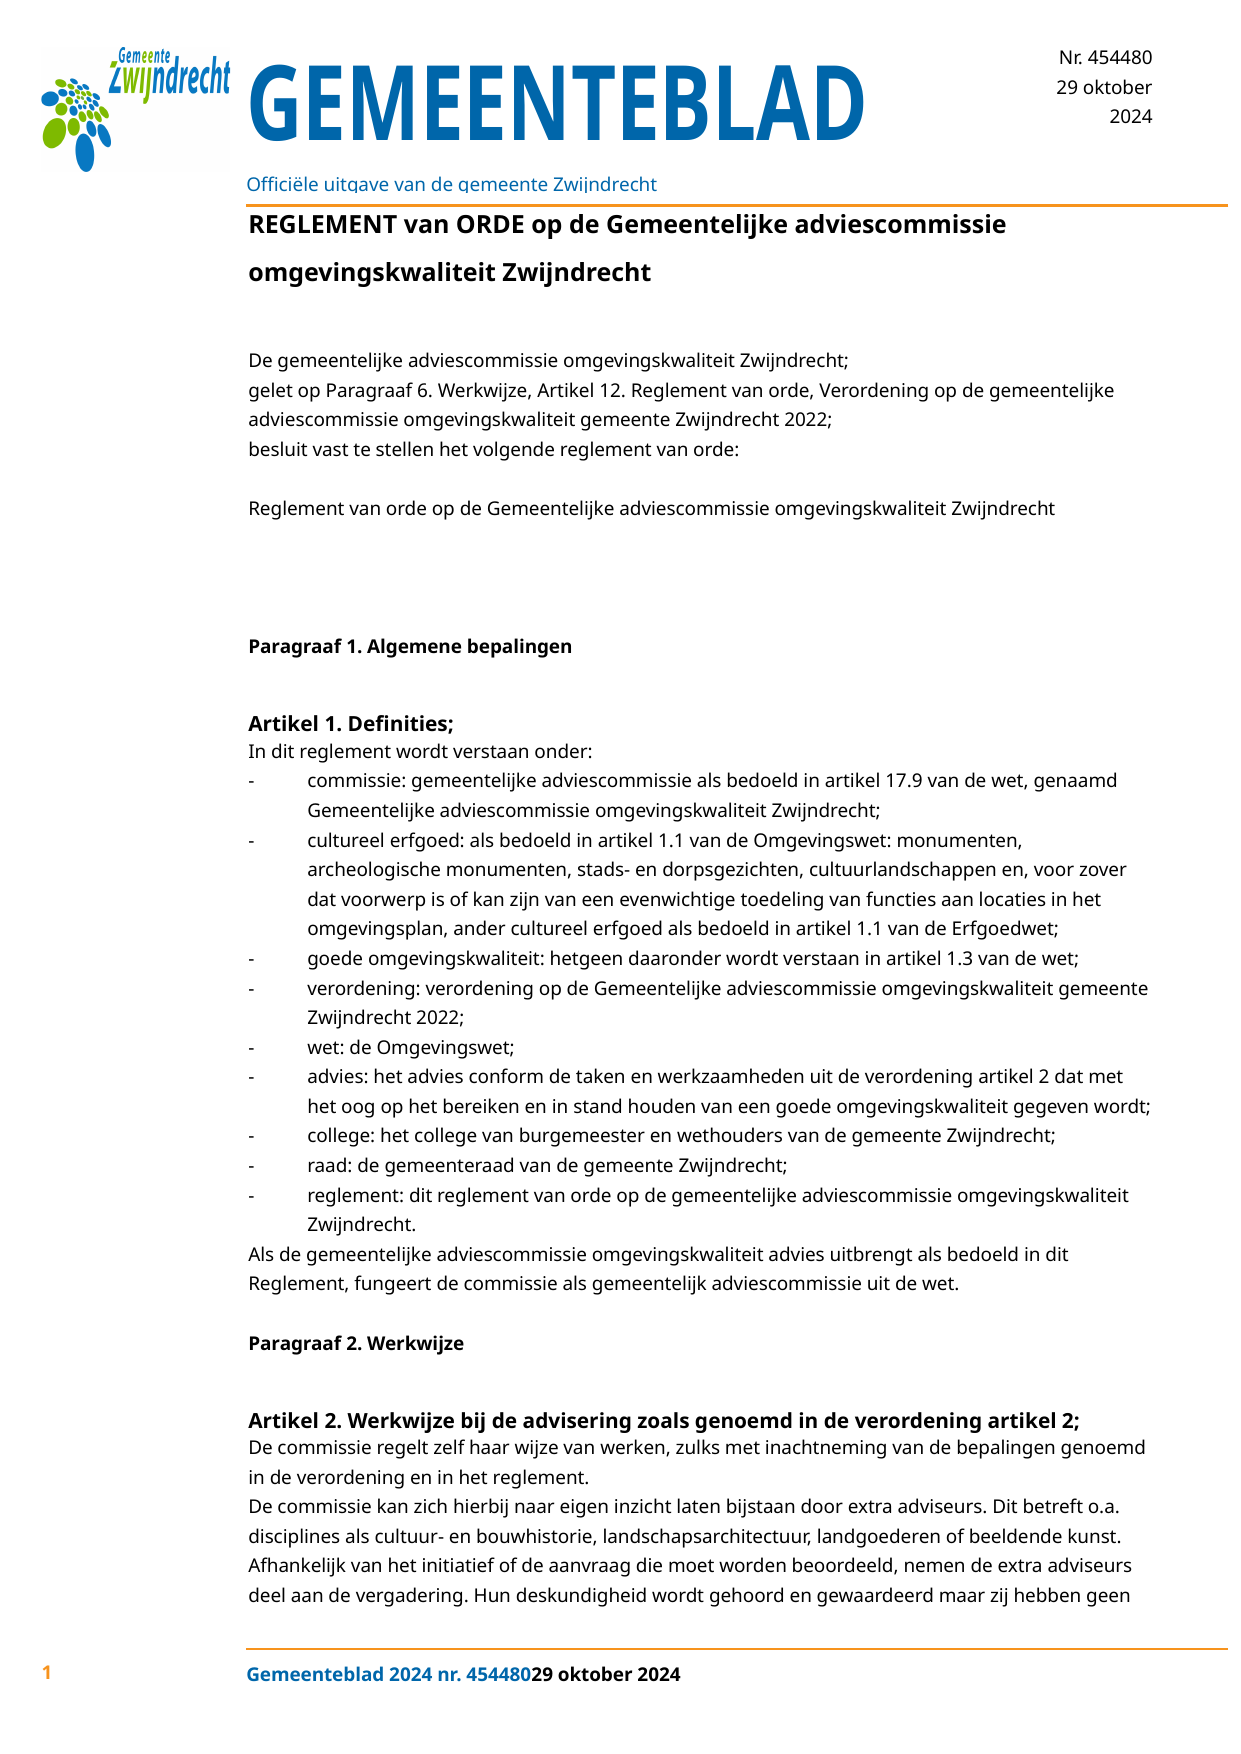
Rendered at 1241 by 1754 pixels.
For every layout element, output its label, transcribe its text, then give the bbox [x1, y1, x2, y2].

text Paragraaf 1. Algemene bepalingen [248, 633, 1152, 659]
list advies: het advies conform de taken en werkzaamheden uit de verordening artikel 2 dat met het oog op het bereiken en in stand houden van een goede omgevingskwaliteit gegeven wordt; [248, 1063, 1152, 1119]
text In dit reglement wordt verstaan onder: [248, 738, 1152, 764]
list verordening: verordening op de Gemeentelijke adviescommissie omgevingskwaliteit gemeente Zwijndrecht 2022; [248, 975, 1152, 1030]
list raad: de gemeenteraad van de gemeente Zwijndrecht; [248, 1152, 1152, 1178]
list commissie: gemeentelijke adviescommissie als bedoeld in artikel 17.9 van de wet, genaamd Gemeentelijke adviescommissie omgevingskwaliteit Zwijndrecht; [248, 768, 1152, 823]
text Artikel 1. Definities; [248, 709, 1152, 738]
text De gemeentelijke adviescommissie omgevingskwaliteit Zwijndrecht; [248, 347, 1152, 373]
text Als de gemeentelijke adviescommissie omgevingskwaliteit advies uitbrengt als bedoeld in dit Reglement, fungeert de commissie als gemeentelijk adviescommissie uit de wet. [248, 1241, 1152, 1296]
list wet: de Omgevingswet; [248, 1034, 1152, 1059]
text De commissie kan zich hierbij naar eigen inzicht laten bijstaan door extra adviseurs. Dit betreft o.a. disciplines als cultuur- en bouwhistorie, landschapsarchitectuur, landgoederen of beeldende kunst. Afhankelijk van het initiatief of de aanvraag die moet worden beoordeeld, nemen de extra adviseurs deel aan de vergadering. Hun deskundigheid wordt gehoord en gewaardeerd maar zij hebben geen [248, 1493, 1152, 1608]
text REGLEMENT van ORDE op de Gemeentelijke adviescommissie omgevingskwaliteit Zwijndrecht [248, 207, 1152, 288]
list cultureel erfgoed: als bedoeld in artikel 1.1 van de Omgevingswet: monumenten, archeologische monumenten, stads- en dorpsgezichten, cultuurlandschappen en, voor zover dat voorwerp is of kan zijn van een evenwichtige toedeling van functies aan locaties in het omgevingsplan, ander cultureel erfgoed als bedoeld in artikel 1.1 van de Erfgoedwet; [248, 827, 1152, 941]
text Artikel 2. Werkwijze bij de advisering zoals genoemd in de verordening artikel 2; [248, 1406, 1152, 1434]
text Paragraaf 2. Werkwijze [248, 1330, 1152, 1355]
text Reglement van orde op de Gemeentelijke adviescommissie omgevingskwaliteit Zwijndrecht [248, 495, 1152, 521]
list goede omgevingskwaliteit: hetgeen daaronder wordt verstaan in artikel 1.3 van de wet; [248, 945, 1152, 971]
text gelet op Paragraaf 6. Werkwijze, Artikel 12. Reglement van orde, Verordening op de gemeentelijke adviescommissie omgevingskwaliteit gemeente Zwijndrecht 2022; [248, 377, 1152, 432]
list reglement: dit reglement van orde op de gemeentelijke adviescommissie omgevingskwaliteit Zwijndrecht. [248, 1182, 1152, 1237]
list college: het college van burgemeester en wethouders van de gemeente Zwijndrecht; [248, 1123, 1152, 1148]
text De commissie regelt zelf haar wijze van werken, zulks met inachtneming van de bepalingen genoemd in de verordening en in het reglement. [248, 1434, 1152, 1489]
text besluit vast te stellen het volgende reglement van orde: [248, 436, 1152, 462]
picture [41, 47, 231, 172]
